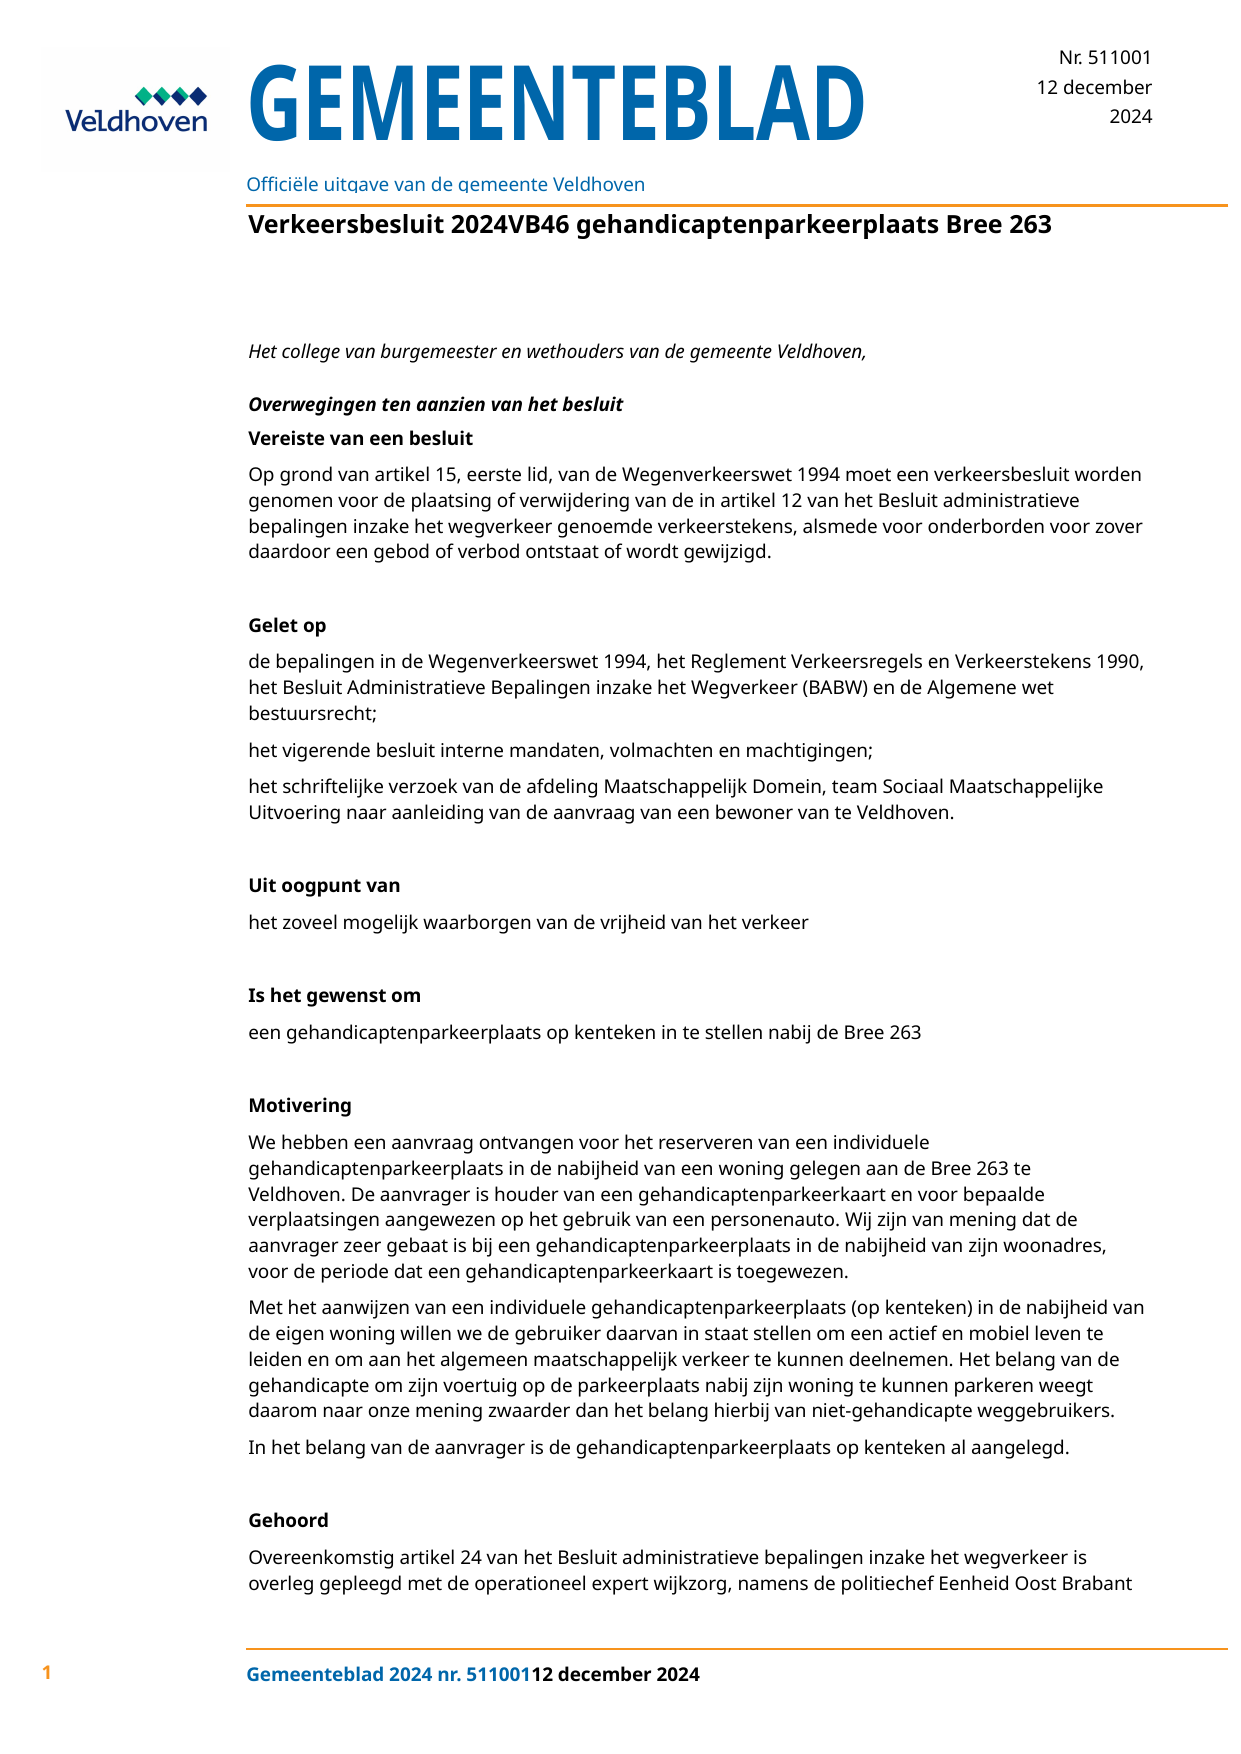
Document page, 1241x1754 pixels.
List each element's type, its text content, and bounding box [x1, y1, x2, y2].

text Motivering [248, 1093, 1152, 1118]
text Gelet op [248, 612, 1152, 638]
text Uit oogpunt van [248, 873, 1152, 898]
text Overwegingen ten aanzien van het besluit [248, 391, 1152, 417]
text Verkeersbesluit 2024VB46 gehandicaptenparkeerplaats Bree 263 [248, 207, 1152, 241]
text We hebben een aanvraag ontvangen voor het reserveren van een individuele gehandicaptenparkeerplaats in de nabijheid van een woning gelegen aan de Bree 263 te Veldhoven. De aanvrager is houder van een gehandicaptenparkeerkaart en voor bepaalde verplaatsingen aangewezen op het gebruik van een personenauto. Wij zijn van mening dat de aanvrager zeer gebaat is bij een gehandicaptenparkeerplaats in de nabijheid van zijn woonadres, voor de periode dat een gehandicaptenparkeerkaart is toegewezen. [248, 1129, 1152, 1284]
text Gehoord [248, 1507, 1152, 1533]
text Overeenkomstig artikel 24 van het Besluit administratieve bepalingen inzake het wegverkeer is overleg gepleegd met de operationeel expert wijkzorg, namens de politiechef Eenheid Oost Brabant [248, 1544, 1152, 1596]
text Het college van burgemeester en wethouders van de gemeente Veldhoven, [248, 338, 1152, 364]
text de bepalingen in de Wegenverkeerswet 1994, het Reglement Verkeersregels en Verkeerstekens 1990, het Besluit Administratieve Bepalingen inzake het Wegverkeer (BABW) en de Algemene wet bestuursrecht; [248, 649, 1152, 726]
text Met het aanwijzen van een individuele gehandicaptenparkeerplaats (op kenteken) in de nabijheid van de eigen woning willen we de gebruiker daarvan in staat stellen om een actief en mobiel leven te leiden en om aan het algemeen maatschappelijk verkeer te kunnen deelnemen. Het belang van de gehandicapte om zijn voertuig op de parkeerplaats nabij zijn woning te kunnen parkeren weegt daarom naar onze mening zwaarder dan het belang hierbij van niet-gehandicapte weggebruikers. [248, 1294, 1152, 1423]
text het vigerende besluit interne mandaten, volmachten en machtigingen; [248, 737, 1152, 763]
picture [41, 47, 231, 172]
text het zoveel mogelijk waarborgen van de vrijheid van het verkeer [248, 909, 1152, 935]
text Op grond van artikel 15, eerste lid, van de Wegenverkeerswet 1994 moet een verkeersbesluit worden genomen voor de plaatsing of verwijdering van de in artikel 12 van het Besluit administratieve bepalingen inzake het wegverkeer genoemde verkeerstekens, alsmede voor onderborden voor zover daardoor een gebod of verbod ontstaat of wordt gewijzigd. [248, 462, 1152, 564]
text het schriftelijke verzoek van de afdeling Maatschappelijk Domein, team Sociaal Maatschappelijke Uitvoering naar aanleiding van de aanvraag van een bewoner van te Veldhoven. [248, 773, 1152, 825]
text Vereiste van een besluit [248, 425, 1152, 451]
text een gehandicaptenparkeerplaats op kenteken in te stellen nabij de Bree 263 [248, 1019, 1152, 1045]
text Is het gewenst om [248, 983, 1152, 1008]
text In het belang van de aanvrager is de gehandicaptenparkeerplaats op kenteken al aangelegd. [248, 1434, 1152, 1460]
